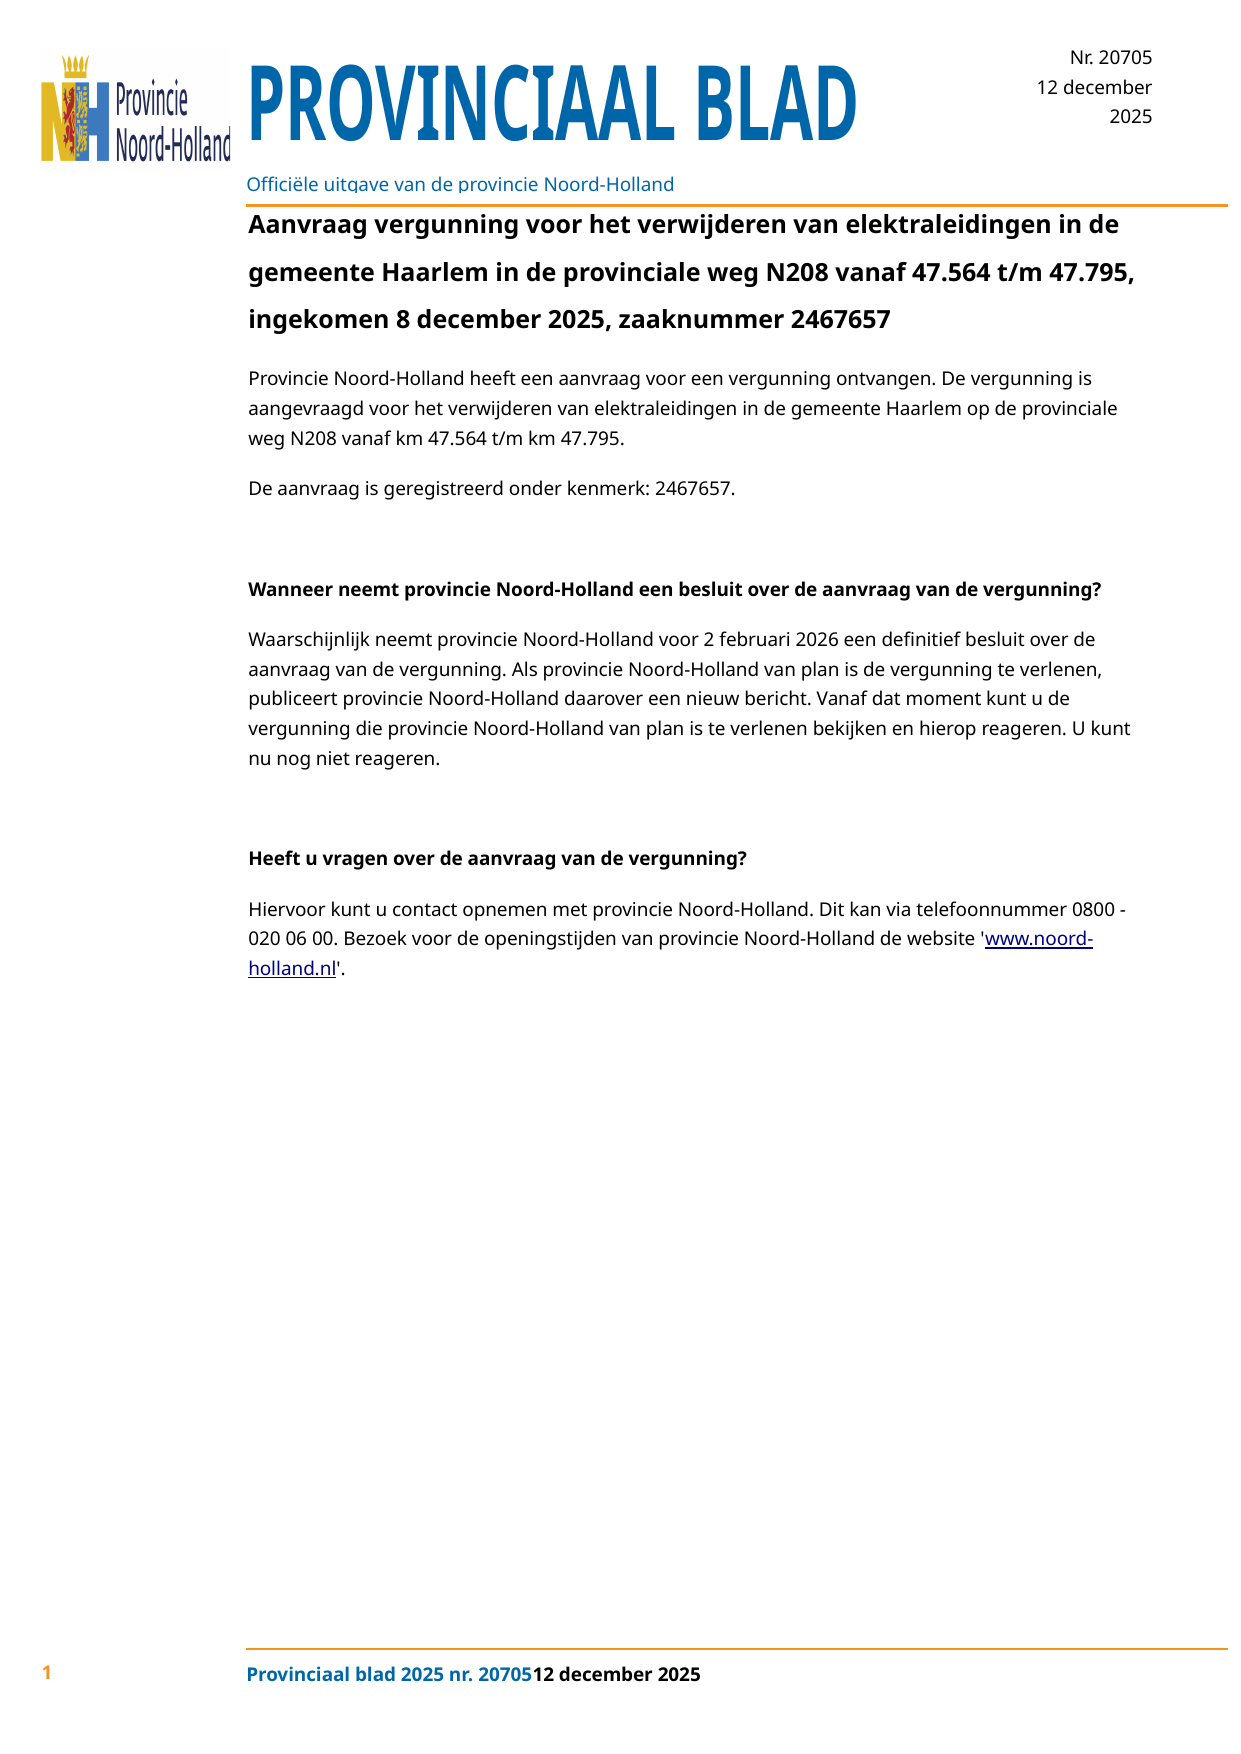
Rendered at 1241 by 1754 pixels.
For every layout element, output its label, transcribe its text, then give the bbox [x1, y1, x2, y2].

text Provincie Noord-Holland heeft een aanvraag voor een vergunning ontvangen. De vergunning is aangevraagd voor het verwijderen van elektraleidingen in de gemeente Haarlem op de provinciale weg N208 vanaf km 47.564 t/m km 47.795. [248, 366, 1152, 450]
picture [41, 47, 231, 172]
text Waarschijnlijk neemt provincie Noord-Holland voor 2 februari 2026 een definitief besluit over de aanvraag van de vergunning. Als provincie Noord-Holland van plan is de vergunning te verlenen, publiceert provincie Noord-Holland daarover een nieuw bericht. Vanaf dat moment kunt u de vergunning die provincie Noord-Holland van plan is te verlenen bekijken en hierop reageren. U kunt nu nog niet reageren. [248, 626, 1152, 770]
text Aanvraag vergunning voor het verwijderen van elektraleidingen in de gemeente Haarlem in de provinciale weg N208 vanaf 47.564 t/m 47.795, ingekomen 8 december 2025, zaaknummer 2467657 [248, 207, 1152, 336]
text Heeft u vragen over de aanvraag van de vergunning? [248, 846, 1152, 871]
text Wanneer neemt provincie Noord-Holland een besluit over de aanvraag van de vergunning? [248, 576, 1152, 602]
text Hiervoor kunt u contact opnemen met provincie Noord-Holland. Dit kan via telefoonnummer 0800 - 020 06 00. Bezoek voor de openingstijden van provincie Noord-Holland de website 'www.noord-holland.nl'. [248, 896, 1152, 981]
text De aanvraag is geregistreerd onder kenmerk: 2467657. [248, 475, 1152, 501]
